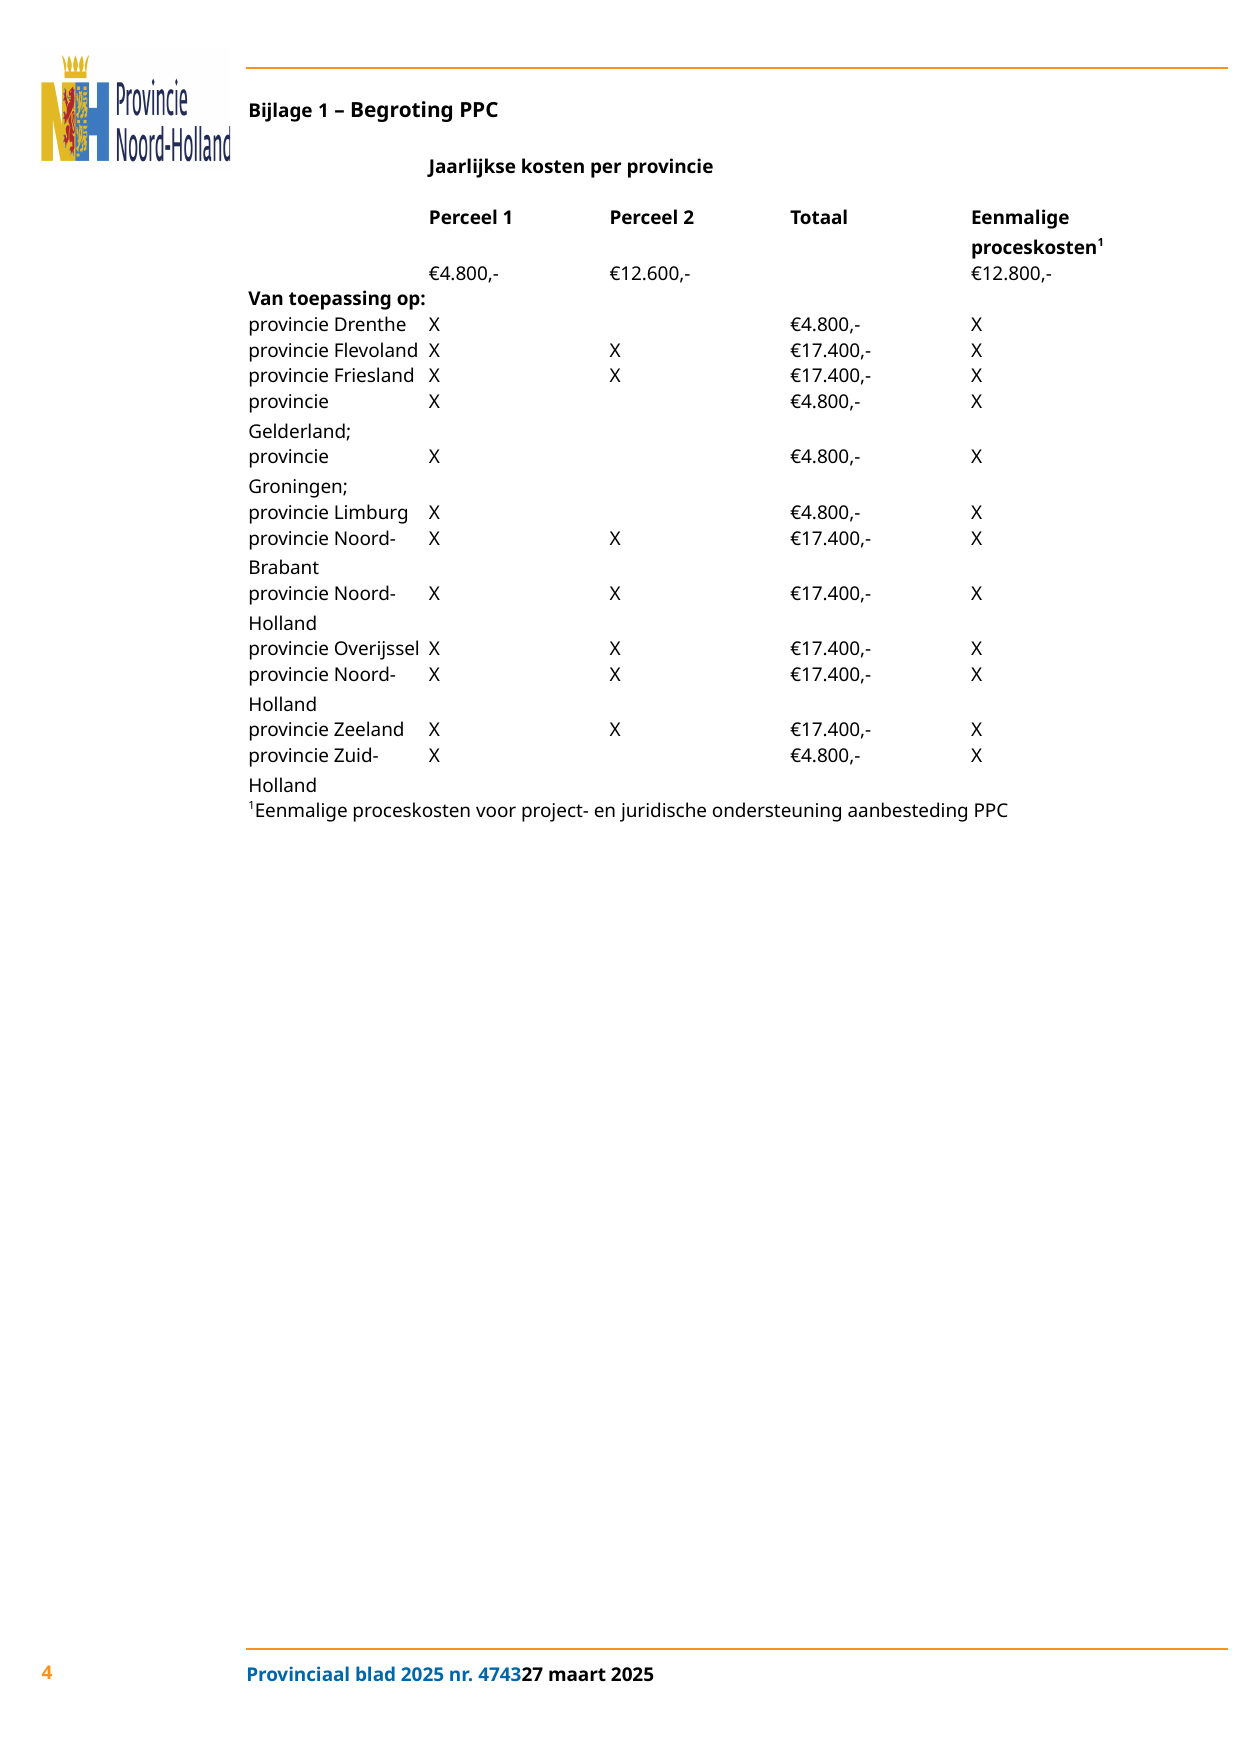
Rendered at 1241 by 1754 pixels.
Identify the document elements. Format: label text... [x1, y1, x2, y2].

table_cell X [429, 742, 609, 797]
table_cell €17.400,- [790, 580, 971, 635]
table_cell €17.400,- [790, 363, 971, 388]
table_cell [609, 311, 790, 337]
table_cell [248, 205, 429, 260]
table_cell [971, 179, 1152, 204]
table_cell X [971, 444, 1152, 499]
table_cell [790, 286, 971, 311]
table_cell provincie Noord-Holland [248, 580, 429, 635]
table_cell X [971, 661, 1152, 716]
table_cell X [429, 661, 609, 716]
table_cell X [429, 635, 609, 661]
table_cell [248, 260, 429, 286]
table_cell X [429, 363, 609, 388]
table_cell X [429, 389, 609, 444]
table_cell X [429, 337, 609, 363]
table_cell X [971, 635, 1152, 661]
table_cell [429, 179, 609, 204]
table_cell provincie Noord-Brabant [248, 525, 429, 580]
table_cell provincie Noord-Holland [248, 661, 429, 716]
table_cell [429, 286, 609, 311]
table_cell Perceel 1 [429, 205, 609, 260]
table_cell X [971, 311, 1152, 337]
table_cell €4.800,- [790, 499, 971, 525]
table_cell X [609, 716, 790, 742]
table_header Jaarlijkse kosten per provincie [429, 153, 790, 179]
table_cell €4.800,- [790, 389, 971, 444]
table_cell 1Eenmalige proceskosten voor project- en juridische ondersteuning aanbesteding PPC [248, 798, 1152, 823]
table_cell provincie Groningen; [248, 444, 429, 499]
table_cell €4.800,- [429, 260, 609, 286]
table_cell Totaal [790, 205, 971, 260]
table_cell X [429, 580, 609, 635]
table_cell X [429, 311, 609, 337]
table_cell X [609, 635, 790, 661]
table_header [790, 153, 971, 179]
table_cell [790, 260, 971, 286]
table_cell X [971, 363, 1152, 388]
table_cell Eenmalige proceskosten1 [971, 205, 1152, 260]
table_cell [609, 179, 790, 204]
table_cell Perceel 2 [609, 205, 790, 260]
table_cell X [971, 389, 1152, 444]
table_cell [609, 499, 790, 525]
table_cell X [971, 742, 1152, 797]
table_cell X [429, 444, 609, 499]
table_cell [971, 286, 1152, 311]
text Bijlage 1 – Begroting PPC [248, 95, 1152, 123]
table_cell X [971, 337, 1152, 363]
table_cell X [609, 363, 790, 388]
table_cell provincie Gelderland; [248, 389, 429, 444]
table_cell €12.600,- [609, 260, 790, 286]
table_cell €17.400,- [790, 635, 971, 661]
table_cell provincie Overijssel [248, 635, 429, 661]
table_cell €17.400,- [790, 661, 971, 716]
table_cell €12.800,- [971, 260, 1152, 286]
table_cell provincie Limburg [248, 499, 429, 525]
table_cell X [429, 525, 609, 580]
table_cell X [609, 580, 790, 635]
table_cell €4.800,- [790, 742, 971, 797]
table_cell €17.400,- [790, 337, 971, 363]
table_cell X [609, 661, 790, 716]
table_cell €4.800,- [790, 444, 971, 499]
table_cell provincie Zuid-Holland [248, 742, 429, 797]
table_cell €4.800,- [790, 311, 971, 337]
table_cell provincie Drenthe [248, 311, 429, 337]
table_cell X [429, 499, 609, 525]
table_cell €17.400,- [790, 525, 971, 580]
table_cell X [429, 716, 609, 742]
table_cell €17.400,- [790, 716, 971, 742]
table_cell [609, 389, 790, 444]
table_cell provincie Flevoland [248, 337, 429, 363]
table_cell [248, 179, 429, 204]
table_cell X [971, 716, 1152, 742]
table_header [971, 153, 1152, 179]
table_cell X [609, 337, 790, 363]
table_cell X [609, 525, 790, 580]
table_cell X [971, 499, 1152, 525]
table_cell X [971, 525, 1152, 580]
table_cell [609, 742, 790, 797]
table_cell [609, 444, 790, 499]
table_cell [609, 286, 790, 311]
table_cell [790, 179, 971, 204]
table_cell Van toepassing op: [248, 286, 429, 311]
table_header [248, 153, 429, 179]
table_cell X [971, 580, 1152, 635]
picture [41, 47, 231, 172]
table_cell provincie Zeeland [248, 716, 429, 742]
table_cell provincie Friesland [248, 363, 429, 388]
